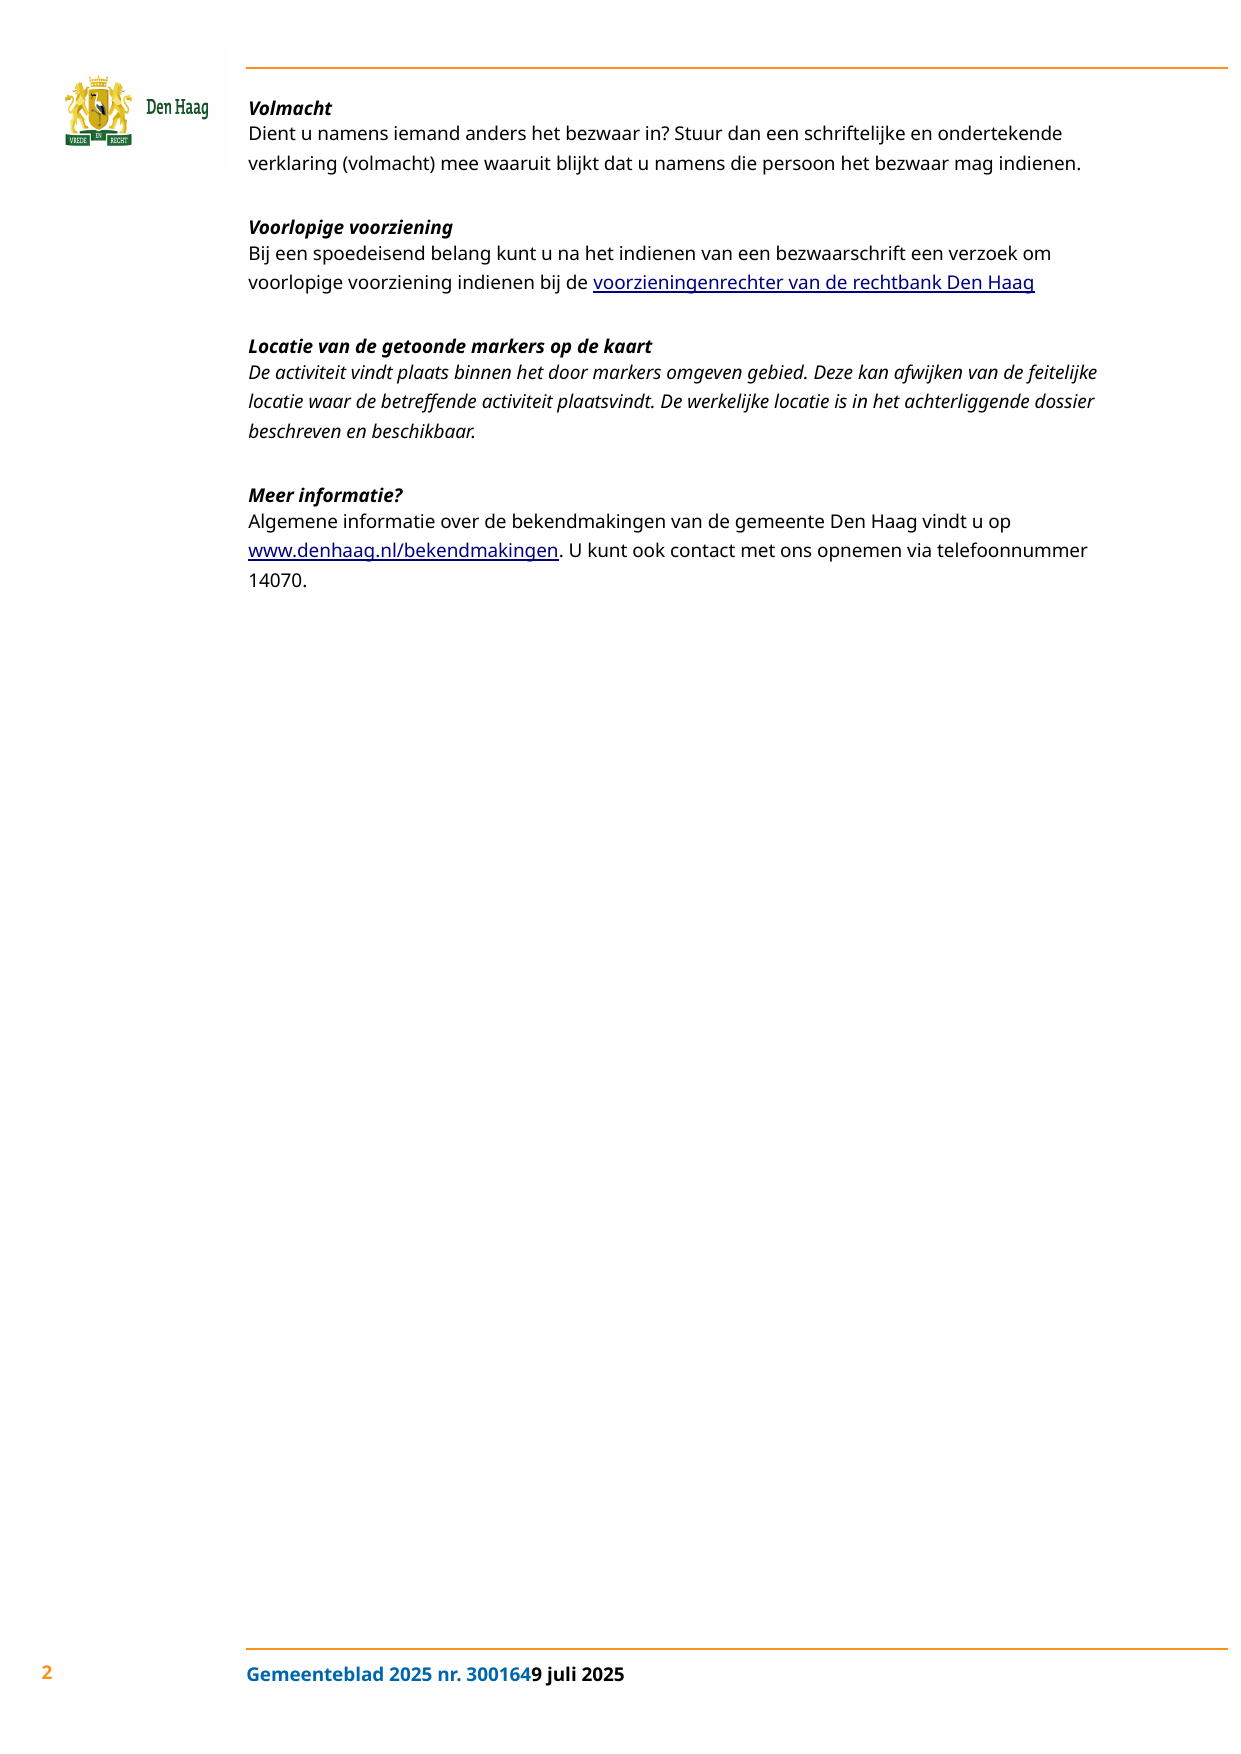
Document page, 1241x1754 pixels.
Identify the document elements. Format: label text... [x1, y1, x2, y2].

picture [41, 47, 231, 172]
text Meer informatie? [248, 482, 1152, 508]
text Bij een spoedeisend belang kunt u na het indienen van een bezwaarschrift een verzoek om voorlopige voorziening indienen bij de voorzieningenrechter van de rechtbank Den Haag [248, 240, 1152, 295]
text Dient u namens iemand anders het bezwaar in? Stuur dan een schriftelijke en ondertekende verklaring (volmacht) mee waaruit blijkt dat u namens die persoon het bezwaar mag indienen. [248, 121, 1152, 176]
text Volmacht [248, 95, 1152, 121]
text Algemene informatie over de bekendmakingen van de gemeente Den Haag vindt u op www.denhaag.nl/bekendmakingen. U kunt ook contact met ons opnemen via telefoonnummer 14070. [248, 508, 1152, 593]
text Locatie van de getoonde markers op de kaart [248, 333, 1152, 359]
text Voorlopige voorziening [248, 214, 1152, 240]
text De activiteit vindt plaats binnen het door markers omgeven gebied. Deze kan afwijken van de feitelijke locatie waar de betreffende activiteit plaatsvindt. De werkelijke locatie is in het achterliggende dossier beschreven en beschikbaar. [248, 359, 1152, 444]
